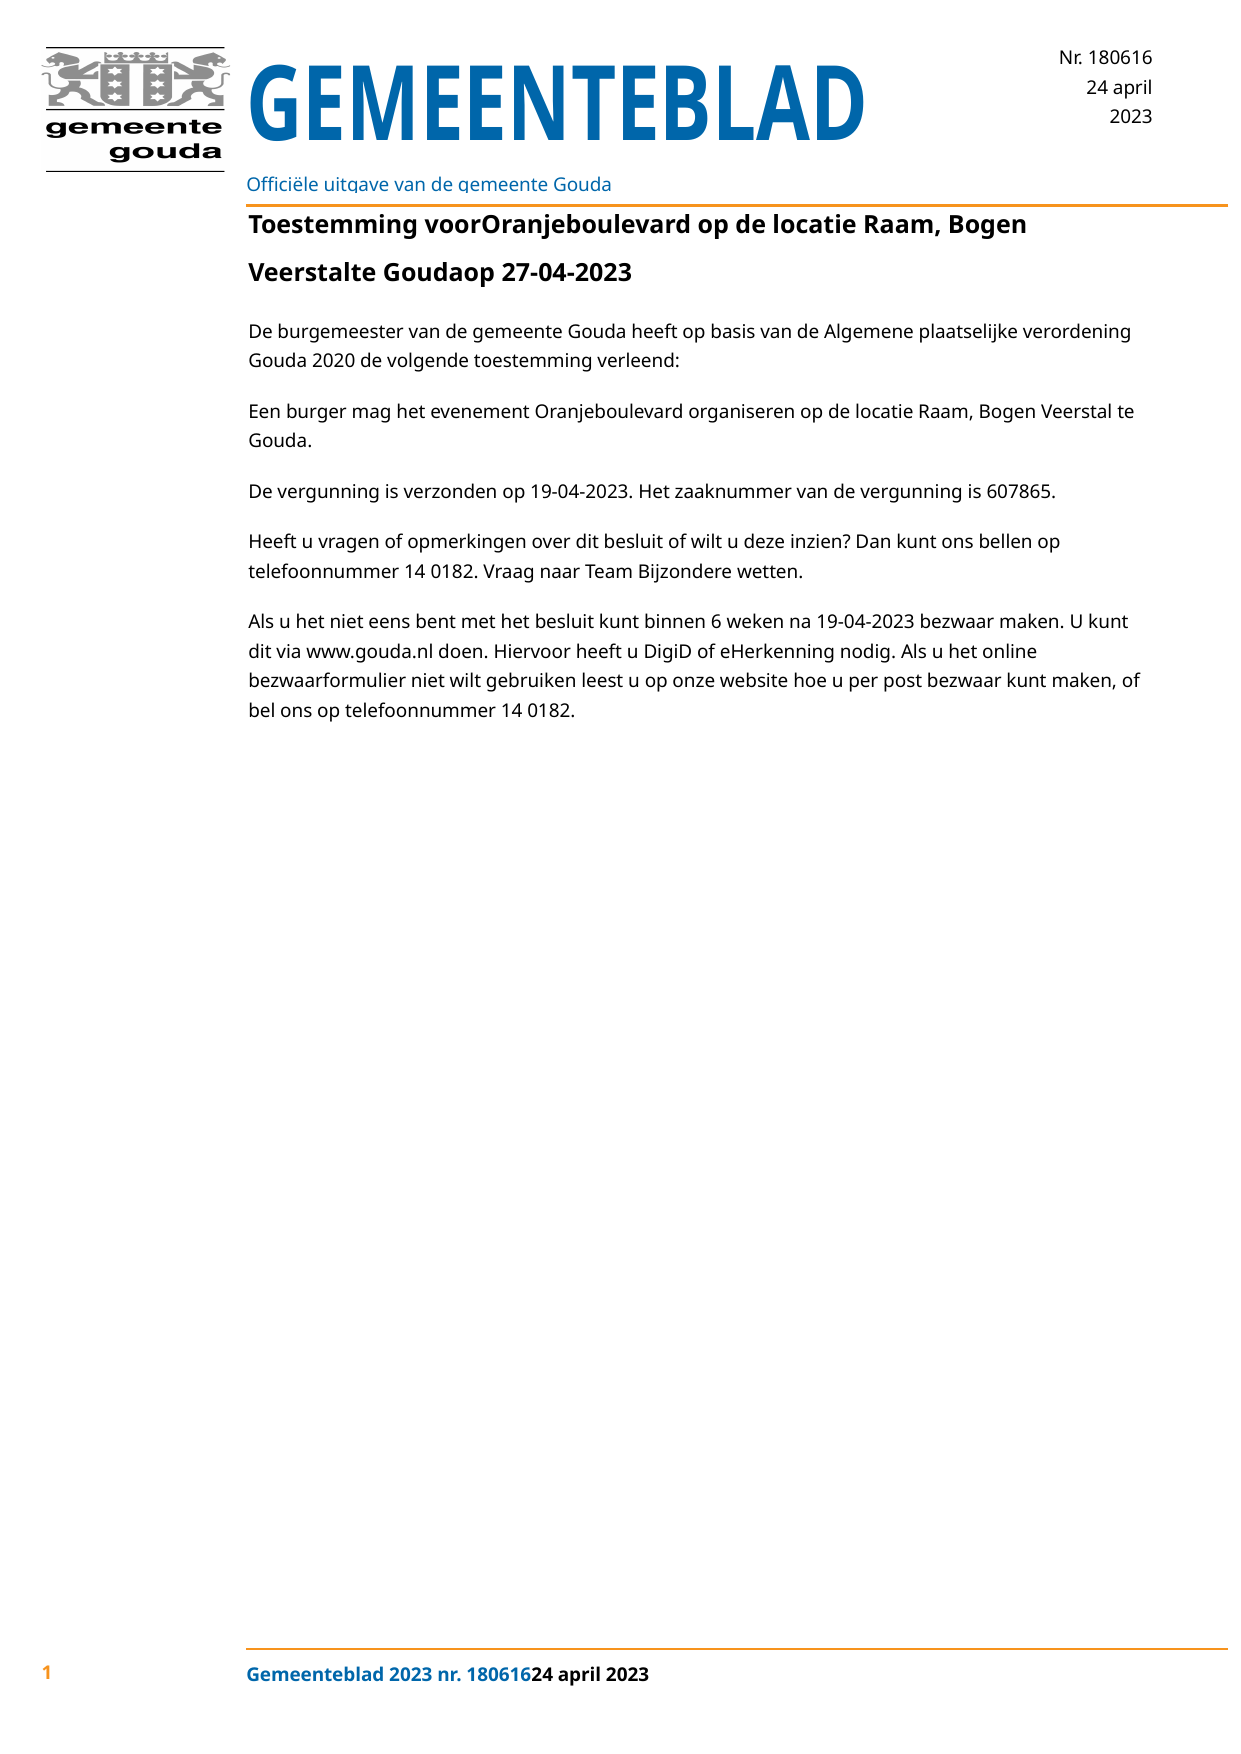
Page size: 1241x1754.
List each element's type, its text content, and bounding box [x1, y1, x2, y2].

text Als u het niet eens bent met het besluit kunt binnen 6 weken na 19-04-2023 bezwaar maken. U kunt dit via www.gouda.nl doen. Hiervoor heeft u DigiD of eHerkenning nodig. Als u het online bezwaarformulier niet wilt gebruiken leest u op onze website hoe u per post bezwaar kunt maken, of bel ons op telefoonnummer 14 0182. [248, 608, 1152, 723]
text De vergunning is verzonden op 19-04-2023. Het zaaknummer van de vergunning is 607865. [248, 478, 1152, 504]
text De burgemeester van de gemeente Gouda heeft op basis van de Algemene plaatselijke verordening Gouda 2020 de volgende toestemming verleend: [248, 318, 1152, 373]
text Een burger mag het evenement Oranjeboulevard organiseren op de locatie Raam, Bogen Veerstal te Gouda. [248, 398, 1152, 453]
text Toestemming voorOranjeboulevard op de locatie Raam, Bogen Veerstalte Goudaop 27-04-2023 [248, 207, 1152, 288]
picture [41, 47, 231, 172]
text Heeft u vragen of opmerkingen over dit besluit of wilt u deze inzien? Dan kunt ons bellen op telefoonnummer 14 0182. Vraag naar Team Bijzondere wetten. [248, 528, 1152, 584]
